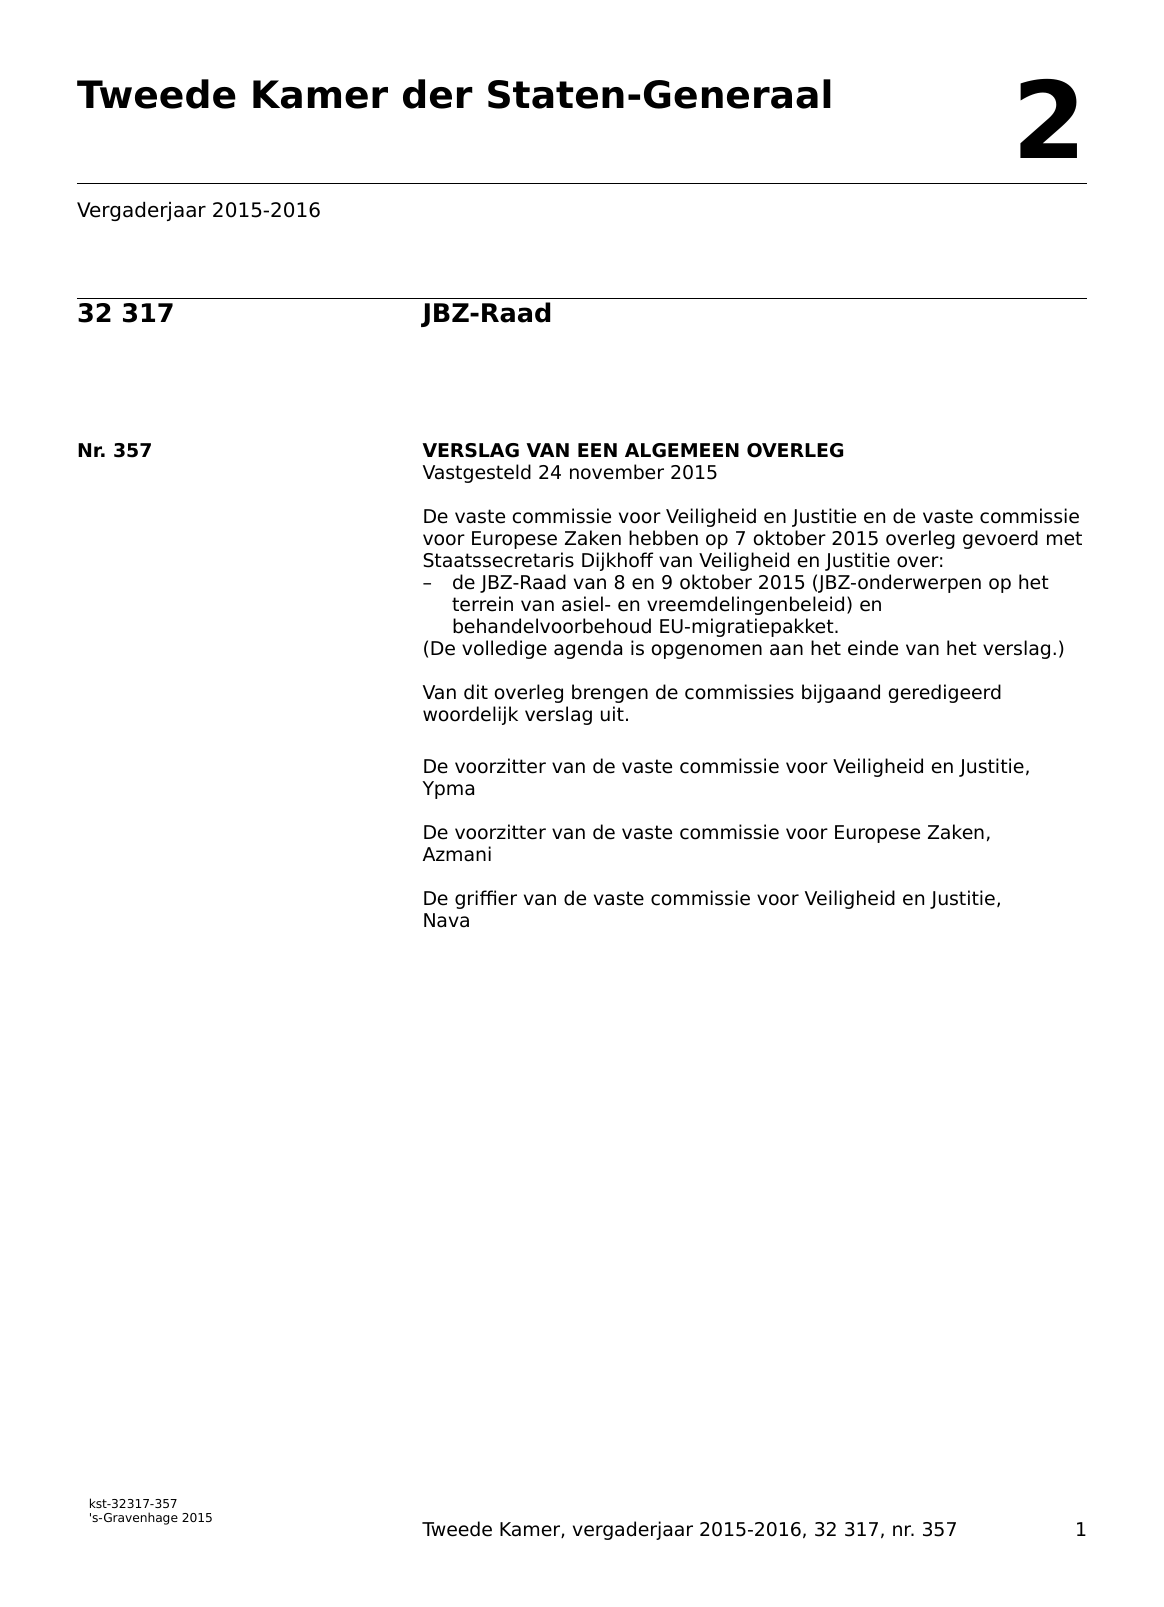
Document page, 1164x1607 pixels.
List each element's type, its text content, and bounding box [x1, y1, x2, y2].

text Vastgesteld 24 november 2015 [422, 462, 1087, 484]
text De griffier van de vaste commissie voor Veiligheid en Justitie, Nava [422, 888, 1087, 932]
text – de JBZ-Raad van 8 en 9 oktober 2015 (JBZ-onderwerpen op het terrein van asiel- en vreemdelingenbeleid) en behandelvoorbehoud EU-migratiepakket. [422, 572, 1087, 638]
table_header Tweede Kamer der Staten-Generaal [77, 59, 886, 183]
subtitle 32 317 JBZ-Raad [77, 299, 1087, 329]
text (De volledige agenda is opgenomen aan het einde van het verslag.) [422, 638, 1087, 660]
subtitle Nr. 357 VERSLAG VAN EEN ALGEMEEN OVERLEG [77, 440, 1087, 462]
text kst-32317-357 [88, 1497, 323, 1511]
text De voorzitter van de vaste commissie voor Veiligheid en Justitie, Ypma [422, 756, 1087, 800]
table_cell Vergaderjaar 2015-2016 [77, 184, 1087, 298]
text De vaste commissie voor Veiligheid en Justitie en de vaste commissie voor Europese Zaken hebben op 7 oktober 2015 overleg gevoerd met Staatssecretaris Dijkhoff van Veiligheid en Justitie over: [422, 506, 1087, 572]
table_header 2 [886, 59, 1087, 183]
text Van dit overleg brengen de commissies bijgaand geredigeerd woordelijk verslag uit. [422, 682, 1087, 726]
text De voorzitter van de vaste commissie voor Europese Zaken, Azmani [422, 822, 1087, 866]
text 's-Gravenhage 2015 [88, 1511, 323, 1525]
